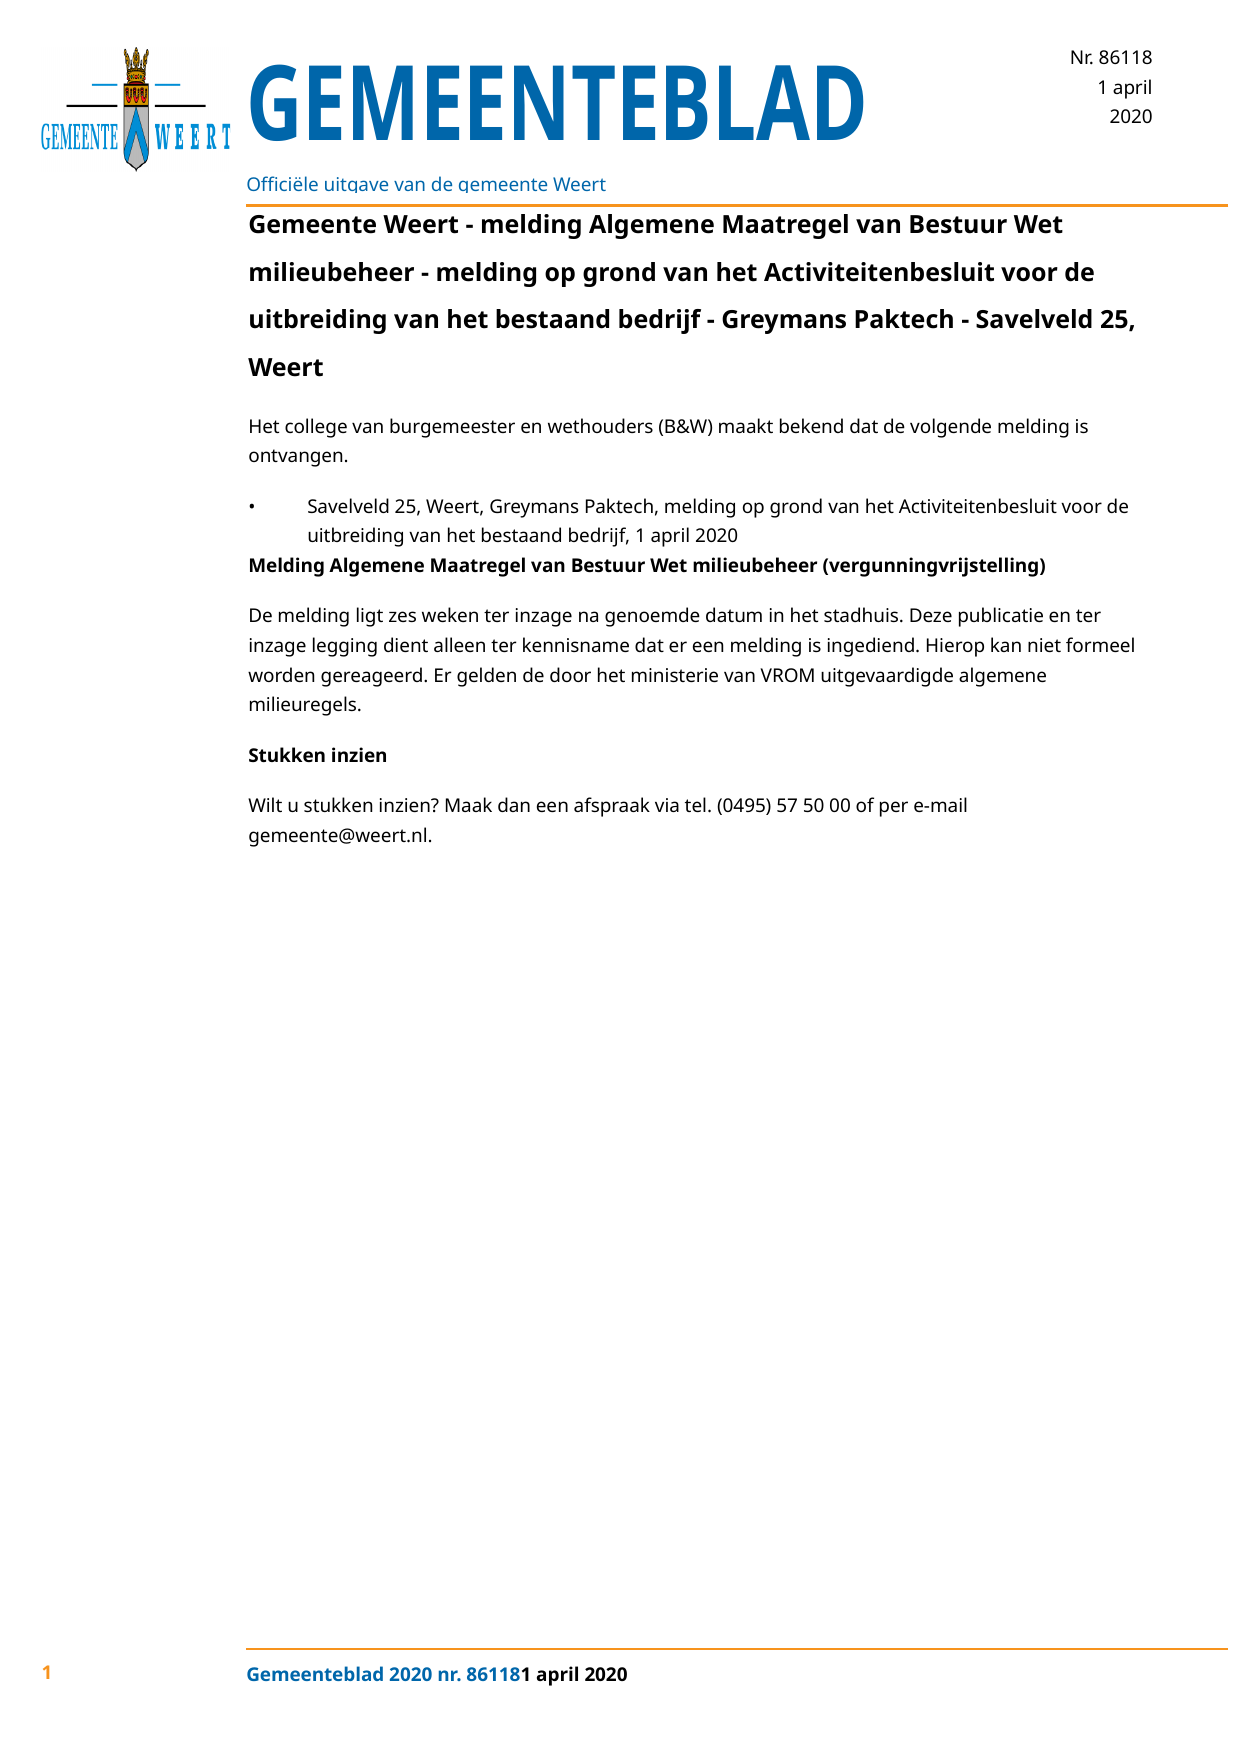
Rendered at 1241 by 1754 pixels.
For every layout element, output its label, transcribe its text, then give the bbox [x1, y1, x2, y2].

text Wilt u stukken inzien? Maak dan een afspraak via tel. (0495) 57 50 00 of per e-mail gemeente@weert.nl. [248, 792, 1152, 848]
text De melding ligt zes weken ter inzage na genoemde datum in het stadhuis. Deze publicatie en ter inzage legging dient alleen ter kennisname dat er een melding is ingediend. Hierop kan niet formeel worden gereageerd. Er gelden de door het ministerie van VROM uitgevaardigde algemene milieuregels. [248, 603, 1152, 717]
text Melding Algemene Maatregel van Bestuur Wet milieubeheer (vergunningvrijstelling) [248, 552, 1152, 578]
text Gemeente Weert - melding Algemene Maatregel van Bestuur Wet milieubeheer - melding op grond van het Activiteitenbesluit voor de uitbreiding van het bestaand bedrijf - Greymans Paktech - Savelveld 25, Weert [248, 207, 1152, 384]
text Het college van burgemeester en wethouders (B&W) maakt bekend dat de volgende melding is ontvangen. [248, 413, 1152, 468]
picture [41, 47, 231, 172]
list Savelveld 25, Weert, Greymans Paktech, melding op grond van het Activiteitenbesluit voor de uitbreiding van het bestaand bedrijf, 1 april 2020 [248, 493, 1152, 548]
text Stukken inzien [248, 742, 1152, 768]
